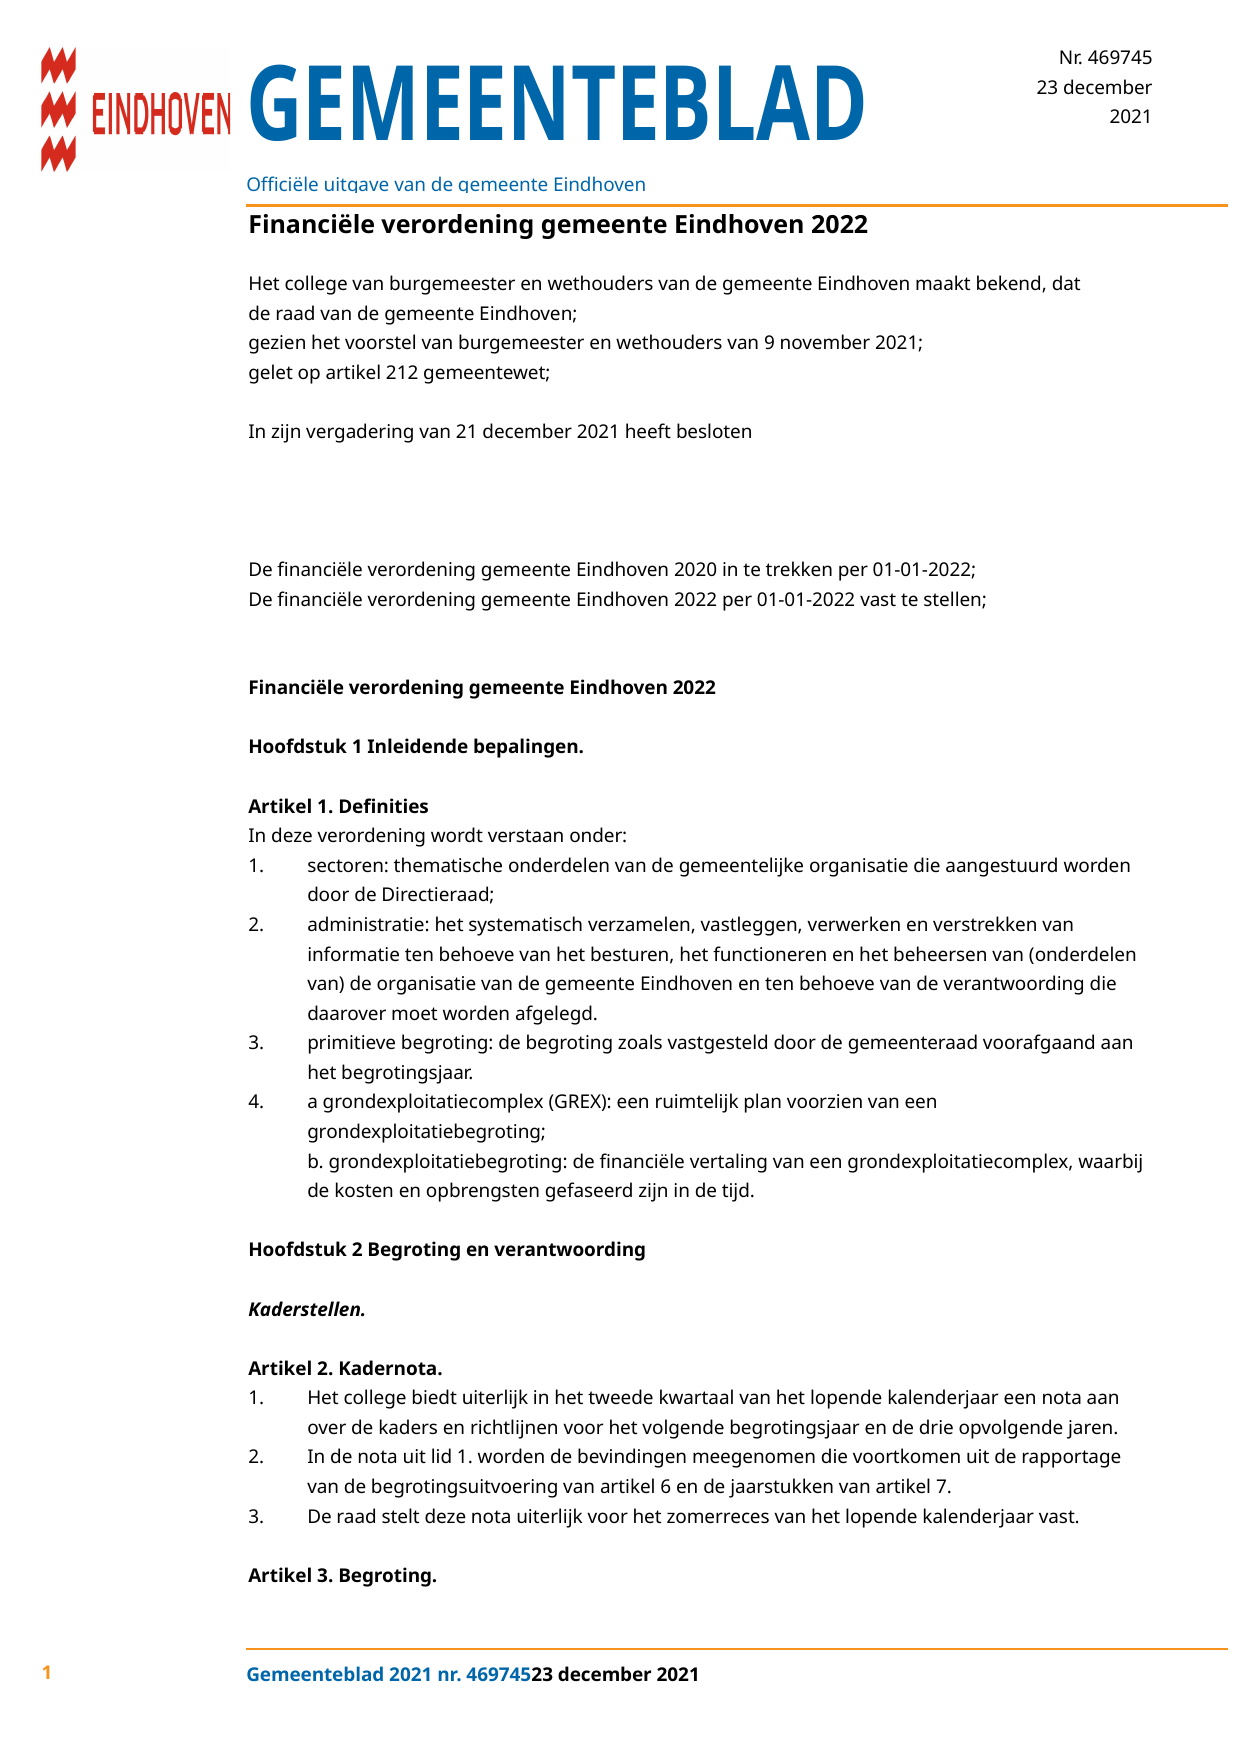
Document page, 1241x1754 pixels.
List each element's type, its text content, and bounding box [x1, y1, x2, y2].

text gezien het voorstel van burgemeester en wethouders van 9 november 2021; [248, 329, 1152, 355]
picture [41, 47, 231, 172]
list In de nota uit lid 1. worden de bevindingen meegenomen die voortkomen uit de rapportage van de begrotingsuitvoering van artikel 6 en de jaarstukken van artikel 7. [248, 1444, 1152, 1499]
text Hoofdstuk 1 Inleidende bepalingen. [248, 734, 1152, 759]
text Financiële verordening gemeente Eindhoven 2022 [248, 674, 1152, 700]
list primitieve begroting: de begroting zoals vastgesteld door de gemeenteraad voorafgaand aan het begrotingsjaar. [248, 1029, 1152, 1085]
text Financiële verordening gemeente Eindhoven 2022 [248, 207, 1152, 241]
text De financiële verordening gemeente Eindhoven 2020 in te trekken per 01-01-2022; [248, 556, 1152, 582]
text Artikel 3. Begroting. [248, 1562, 1152, 1588]
text Het college van burgemeester en wethouders van de gemeente Eindhoven maakt bekend, dat [248, 270, 1152, 296]
text Hoofdstuk 2 Begroting en verantwoording [248, 1237, 1152, 1262]
list sectoren: thematische onderdelen van de gemeentelijke organisatie die aangestuurd worden door de Directieraad; [248, 852, 1152, 907]
list b. grondexploitatiebegroting: de financiële vertaling van een grondexploitatiecomplex, waarbij de kosten en opbrengsten gefaseerd zijn in de tijd. [248, 1148, 1152, 1203]
text Artikel 2. Kadernota. [248, 1355, 1152, 1381]
text In deze verordening wordt verstaan onder: [248, 822, 1152, 848]
list administratie: het systematisch verzamelen, vastleggen, verwerken en verstrekken van informatie ten behoeve van het besturen, het functioneren en het beheersen van (onderdelen van) de organisatie van de gemeente Eindhoven en ten behoeve van de verantwoording die daarover moet worden afgelegd. [248, 911, 1152, 1026]
text Artikel 1. Definities [248, 793, 1152, 819]
list a grondexploitatiecomplex (GREX): een ruimtelijk plan voorzien van een grondexploitatiebegroting; [248, 1089, 1152, 1144]
list De raad stelt deze nota uiterlijk voor het zomerreces van het lopende kalenderjaar vast. [248, 1503, 1152, 1529]
text De financiële verordening gemeente Eindhoven 2022 per 01-01-2022 vast te stellen; [248, 586, 1152, 612]
text gelet op artikel 212 gemeentewet; [248, 359, 1152, 385]
text In zijn vergadering van 21 december 2021 heeft besloten [248, 418, 1152, 444]
list Het college biedt uiterlijk in het tweede kwartaal van het lopende kalenderjaar een nota aan over de kaders en richtlijnen voor het volgende begrotingsjaar en de drie opvolgende jaren. [248, 1384, 1152, 1440]
text de raad van de gemeente Eindhoven; [248, 300, 1152, 326]
text Kaderstellen. [248, 1296, 1152, 1322]
